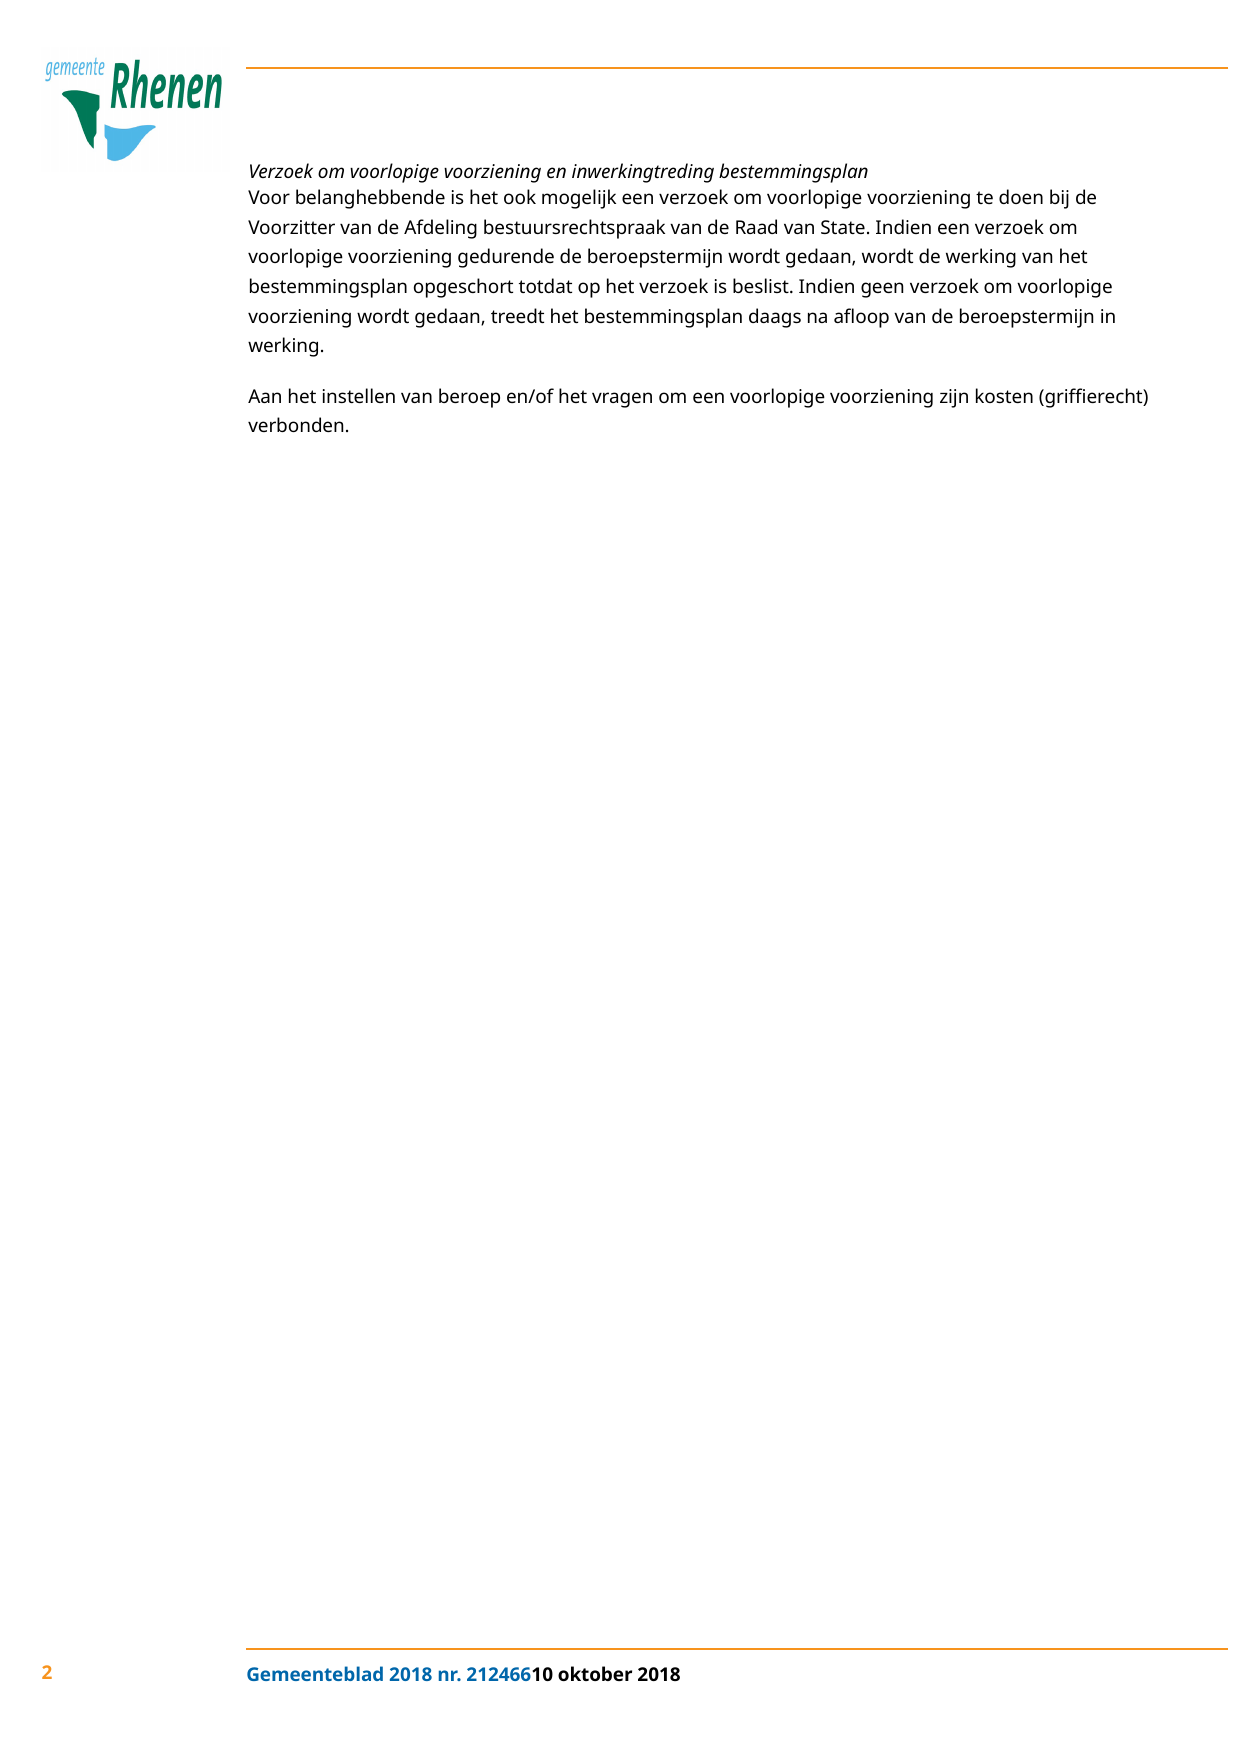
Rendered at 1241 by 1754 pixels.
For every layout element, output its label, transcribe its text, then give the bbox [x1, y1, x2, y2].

picture [41, 47, 231, 172]
text Verzoek om voorlopige voorziening en inwerkingtreding bestemmingsplan [248, 159, 1152, 184]
text Aan het instellen van beroep en/of het vragen om een voorlopige voorziening zijn kosten (griffierecht) verbonden. [248, 383, 1152, 438]
text Voor belanghebbende is het ook mogelijk een verzoek om voorlopige voorziening te doen bij de Voorzitter van de Afdeling bestuursrechtspraak van de Raad van State. Indien een verzoek om voorlopige voorziening gedurende de beroepstermijn wordt gedaan, wordt de werking van het bestemmingsplan opgeschort totdat op het verzoek is beslist. Indien geen verzoek om voorlopige voorziening wordt gedaan, treedt het bestemmingsplan daags na afloop van de beroepstermijn in werking. [248, 184, 1152, 358]
